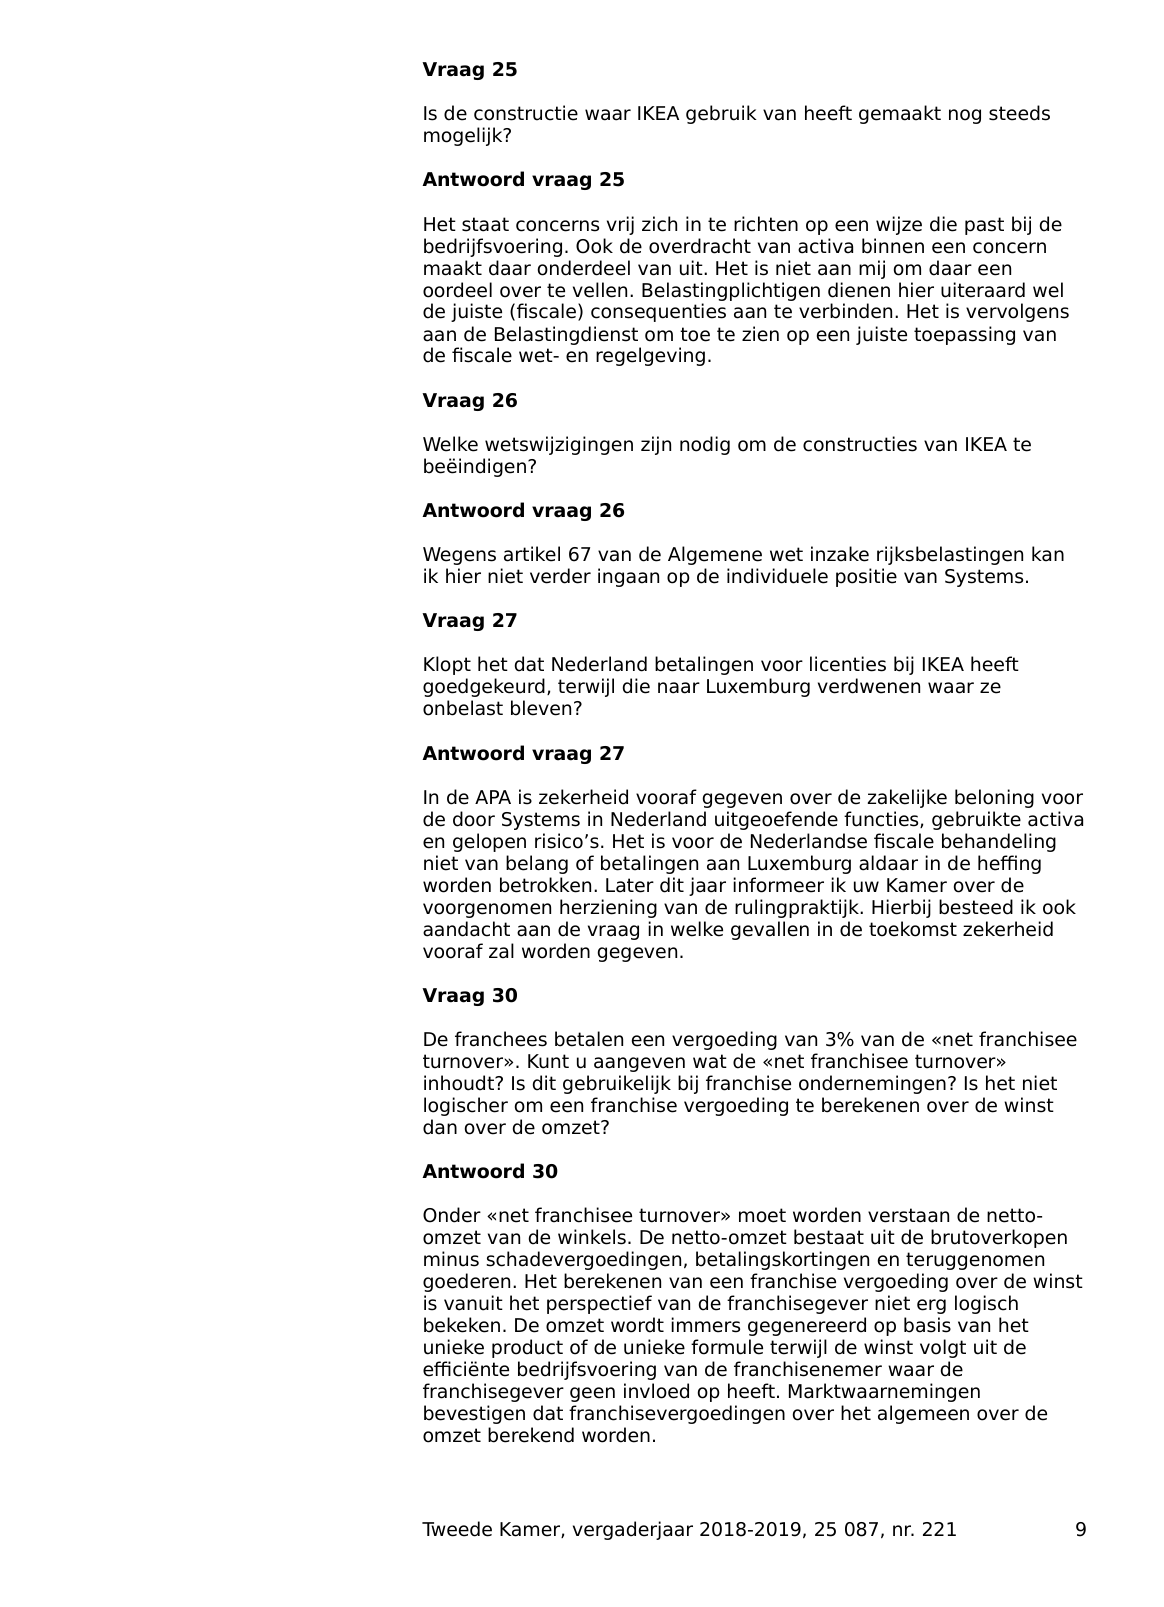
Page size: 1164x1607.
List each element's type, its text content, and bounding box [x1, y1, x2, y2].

text Is de constructie waar IKEA gebruik van heeft gemaakt nog steeds mogelijk? [422, 103, 1087, 147]
subtitle Antwoord vraag 27 [422, 742, 1087, 764]
subtitle Vraag 27 [422, 610, 1087, 632]
subtitle Vraag 26 [422, 389, 1087, 412]
text Het staat concerns vrij zich in te richten op een wijze die past bij de bedrijfsvoering. Ook de overdracht van activa binnen een concern maakt daar onderdeel van uit. Het is niet aan mij om daar een oordeel over te vellen. Belastingplichtigen dienen hier uiteraard wel de juiste (fiscale) consequenties aan te verbinden. Het is vervolgens aan de Belastingdienst om toe te zien op een juiste toepassing van de fiscale wet- en regelgeving. [422, 213, 1087, 367]
subtitle Antwoord vraag 26 [422, 500, 1087, 522]
text Welke wetswijzigingen zijn nodig om de constructies van IKEA te beëindigen? [422, 434, 1087, 478]
subtitle Antwoord vraag 25 [422, 169, 1087, 191]
text De franchees betalen een vergoeding van 3% van de «net franchisee turnover». Kunt u aangeven wat de «net franchisee turnover» inhoudt? Is dit gebruikelijk bij franchise ondernemingen? Is het niet logischer om een franchise vergoeding te berekenen over de winst dan over de omzet? [422, 1029, 1087, 1139]
text Klopt het dat Nederland betalingen voor licenties bij IKEA heeft goedgekeurd, terwijl die naar Luxemburg verdwenen waar ze onbelast bleven? [422, 654, 1087, 720]
text Wegens artikel 67 van de Algemene wet inzake rijksbelastingen kan ik hier niet verder ingaan op de individuele positie van Systems. [422, 544, 1087, 588]
text In de APA is zekerheid vooraf gegeven over de zakelijke beloning voor de door Systems in Nederland uitgeoefende functies, gebruikte activa en gelopen risico’s. Het is voor de Nederlandse fiscale behandeling niet van belang of betalingen aan Luxemburg aldaar in de heffing worden betrokken. Later dit jaar informeer ik uw Kamer over de voorgenomen herziening van de rulingpraktijk. Hierbij besteed ik ook aandacht aan de vraag in welke gevallen in de toekomst zekerheid vooraf zal worden gegeven. [422, 787, 1087, 962]
subtitle Antwoord 30 [422, 1161, 1087, 1183]
text Onder «net franchisee turnover» moet worden verstaan de netto-omzet van de winkels. De netto-omzet bestaat uit de brutoverkopen minus schadevergoedingen, betalingskortingen en teruggenomen goederen. Het berekenen van een franchise vergoeding over de winst is vanuit het perspectief van de franchisegever niet erg logisch bekeken. De omzet wordt immers gegenereerd op basis van het unieke product of de unieke formule terwijl de winst volgt uit de efficiënte bedrijfsvoering van de franchisenemer waar de franchisegever geen invloed op heeft. Marktwaarnemingen bevestigen dat franchisevergoedingen over het algemeen over de omzet berekend worden. [422, 1205, 1087, 1447]
subtitle Vraag 25 [422, 59, 1087, 81]
subtitle Vraag 30 [422, 985, 1087, 1007]
